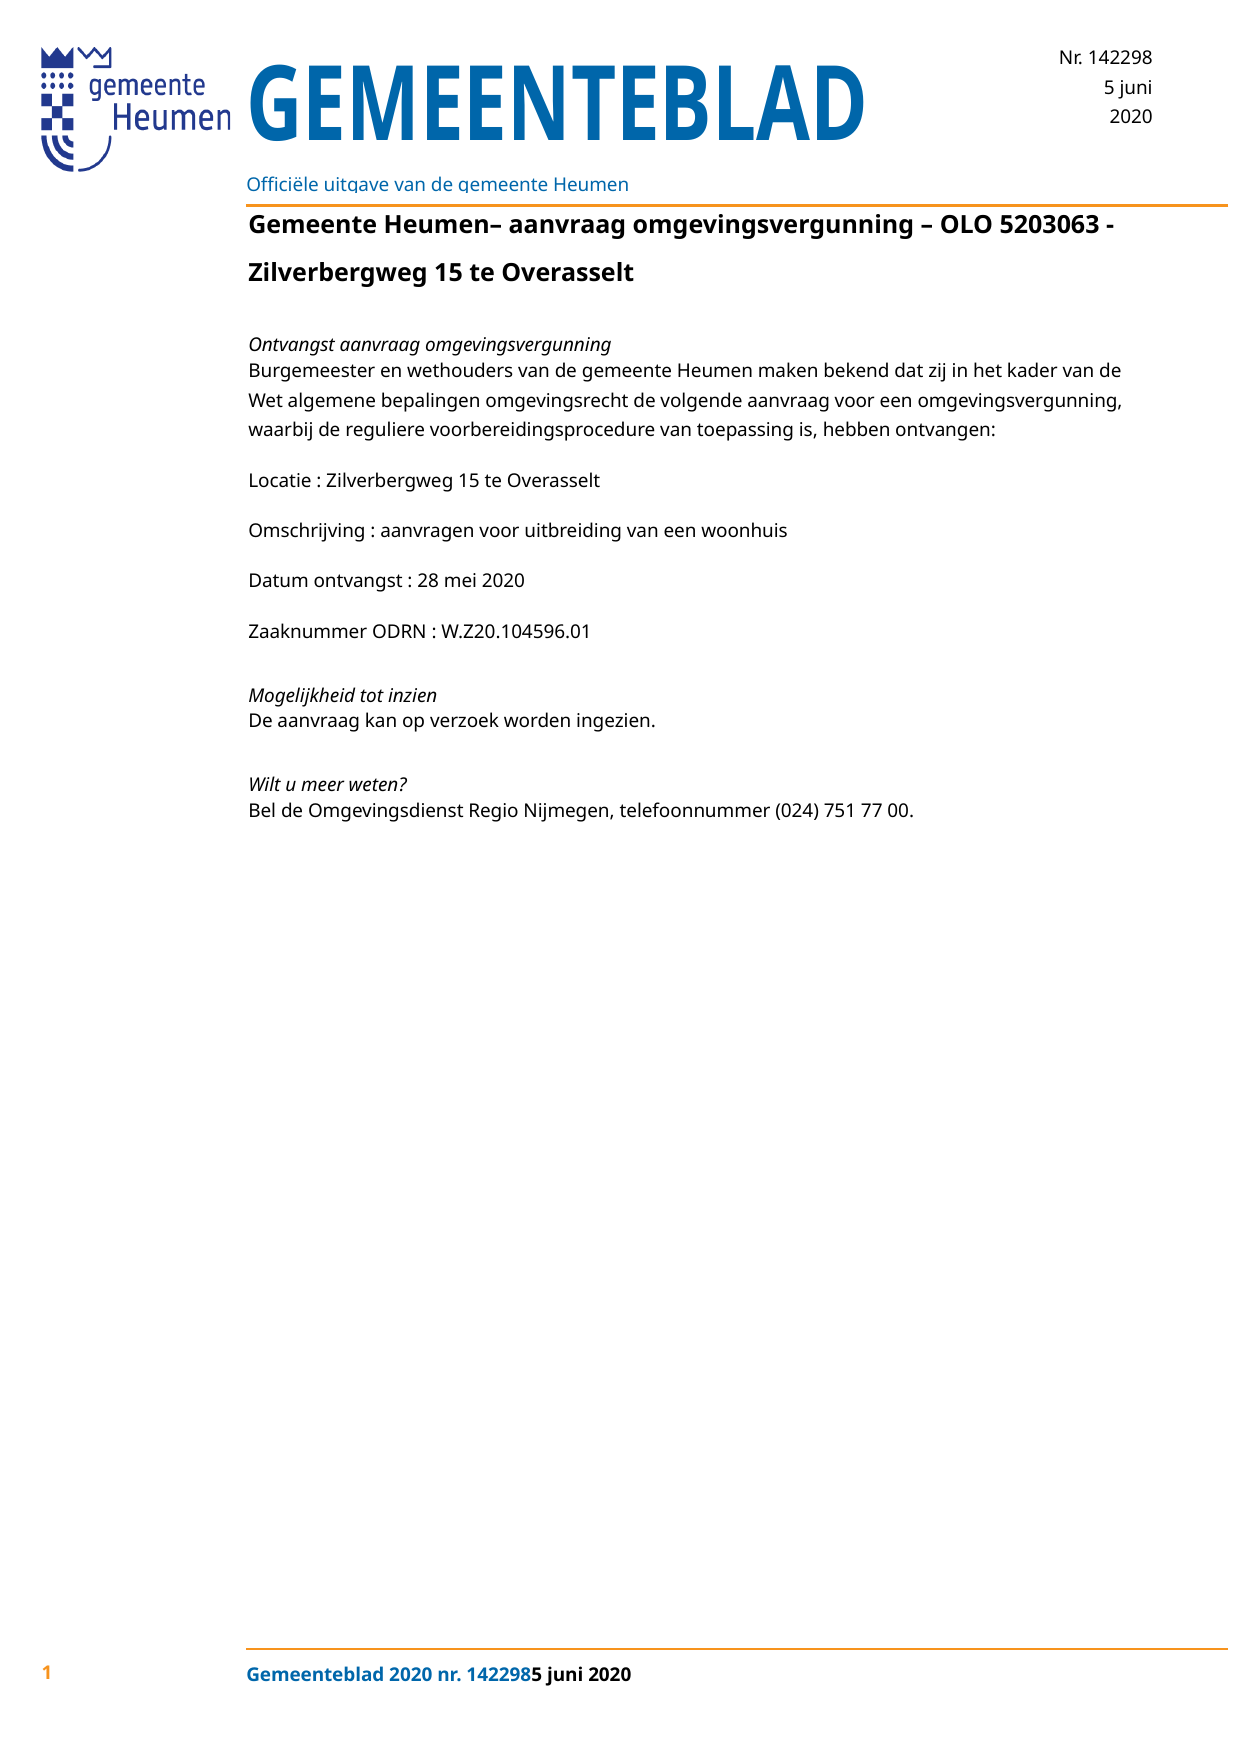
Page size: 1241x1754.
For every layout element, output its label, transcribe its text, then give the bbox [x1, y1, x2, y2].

text Datum ontvangst : 28 mei 2020 [248, 568, 1152, 593]
picture [41, 47, 231, 172]
text Wilt u meer weten? [248, 772, 1152, 797]
text Ontvangst aanvraag omgevingsvergunning [248, 331, 1152, 357]
text Zaaknummer ODRN : W.Z20.104596.01 [248, 618, 1152, 644]
text Omschrijving : aanvragen voor uitbreiding van een woonhuis [248, 517, 1152, 543]
text De aanvraag kan op verzoek worden ingezien. [248, 708, 1152, 733]
text Bel de Omgevingsdienst Regio Nijmegen, telefoonnummer (024) 751 77 00. [248, 797, 1152, 823]
text Burgemeester en wethouders van de gemeente Heumen maken bekend dat zij in het kader van de Wet algemene bepalingen omgevingsrecht de volgende aanvraag voor een omgevingsvergunning, waarbij de reguliere voorbereidingsprocedure van toepassing is, hebben ontvangen: [248, 357, 1152, 442]
text Gemeente Heumen– aanvraag omgevingsvergunning – OLO 5203063 - Zilverbergweg 15 te Overasselt [248, 207, 1152, 288]
text Locatie : Zilverbergweg 15 te Overasselt [248, 467, 1152, 492]
text Mogelijkheid tot inzien [248, 682, 1152, 708]
